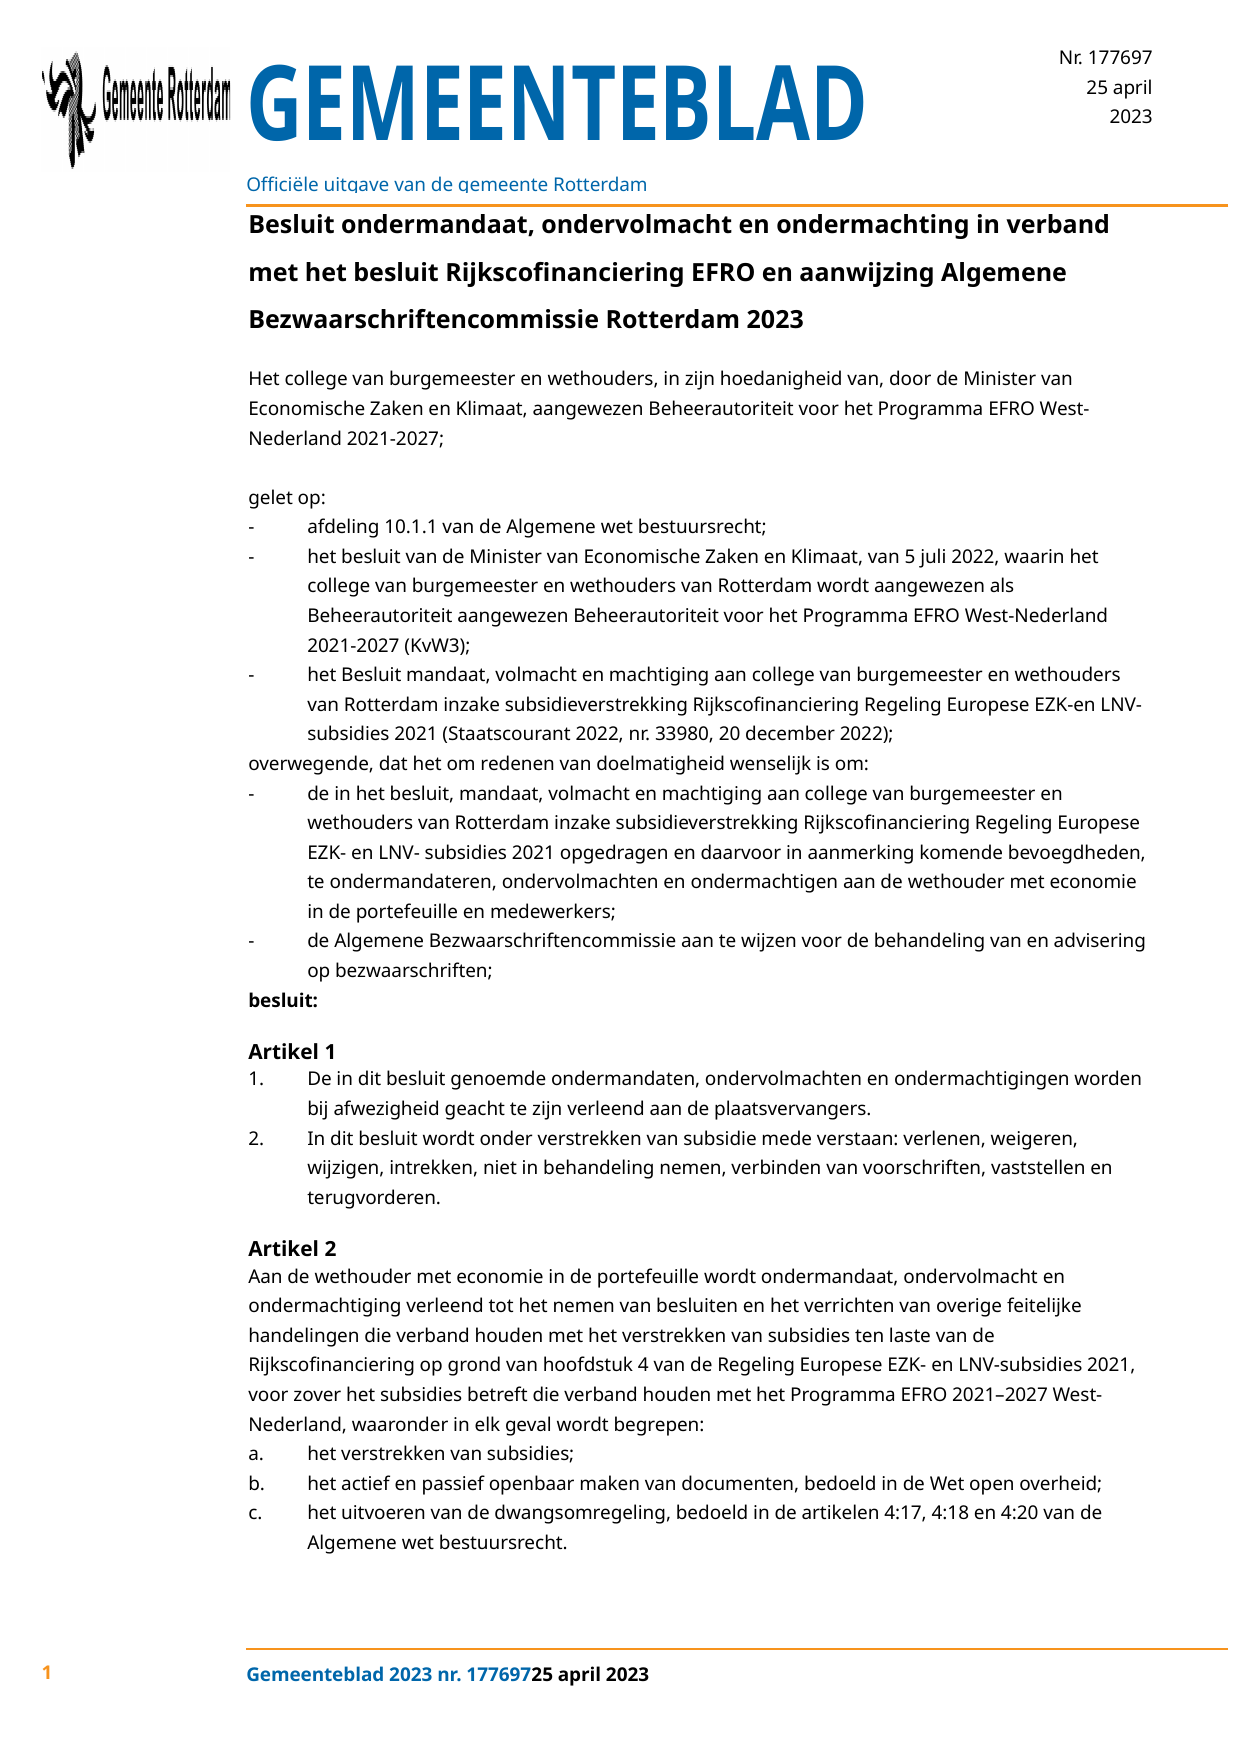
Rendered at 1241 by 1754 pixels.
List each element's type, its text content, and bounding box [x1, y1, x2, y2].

list afdeling 10.1.1 van de Algemene wet bestuursrecht; [248, 513, 1152, 539]
list de in het besluit, mandaat, volmacht en machtiging aan college van burgemeester en wethouders van Rotterdam inzake subsidieverstrekking Rijkscofinanciering Regeling Europese EZK- en LNV- subsidies 2021 opgedragen en daarvoor in aanmerking komende bevoegdheden, te ondermandateren, ondervolmachten en ondermachtigen aan de wethouder met economie in de portefeuille en medewerkers; [248, 780, 1152, 924]
list het uitvoeren van de dwangsomregeling, bedoeld in de artikelen 4:17, 4:18 en 4:20 van de Algemene wet bestuursrecht. [248, 1499, 1152, 1555]
list het verstrekken van subsidies; [248, 1440, 1152, 1466]
text Artikel 1 [248, 1037, 1152, 1066]
picture [41, 47, 231, 172]
list het Besluit mandaat, volmacht en machtiging aan college van burgemeester en wethouders van Rotterdam inzake subsidieverstrekking Rijkscofinanciering Regeling Europese EZK-en LNV-subsidies 2021 (Staatscourant 2022, nr. 33980, 20 december 2022); [248, 661, 1152, 746]
list In dit besluit wordt onder verstrekken van subsidie mede verstaan: verlenen, weigeren, wijzigen, intrekken, niet in behandeling nemen, verbinden van voorschriften, vaststellen en terugvorderen. [248, 1125, 1152, 1210]
list de Algemene Bezwaarschriftencommissie aan te wijzen voor de behandeling van en advisering op bezwaarschriften; [248, 928, 1152, 983]
text Aan de wethouder met economie in de portefeuille wordt ondermandaat, ondervolmacht en ondermachtiging verleend tot het nemen van besluiten en het verrichten van overige feitelijke handelingen die verband houden met het verstrekken van subsidies ten laste van de Rijkscofinanciering op grond van hoofdstuk 4 van de Regeling Europese EZK- en LNV-subsidies 2021, voor zover het subsidies betreft die verband houden met het Programma EFRO 2021–2027 West-Nederland, waaronder in elk geval wordt begrepen: [248, 1263, 1152, 1436]
text Het college van burgemeester en wethouders, in zijn hoedanigheid van, door de Minister van Economische Zaken en Klimaat, aangewezen Beheerautoriteit voor het Programma EFRO West-Nederland 2021-2027; [248, 366, 1152, 450]
text gelet op: [248, 484, 1152, 509]
list het actief en passief openbaar maken van documenten, bedoeld in de Wet open overheid; [248, 1470, 1152, 1496]
text Besluit ondermandaat, ondervolmacht en ondermachting in verband met het besluit Rijkscofinanciering EFRO en aanwijzing Algemene Bezwaarschriftencommissie Rotterdam 2023 [248, 207, 1152, 336]
list het besluit van de Minister van Economische Zaken en Klimaat, van 5 juli 2022, waarin het college van burgemeester en wethouders van Rotterdam wordt aangewezen als Beheerautoriteit aangewezen Beheerautoriteit voor het Programma EFRO West-Nederland 2021-2027 (KvW3); [248, 543, 1152, 657]
text overwegende, dat het om redenen van doelmatigheid wenselijk is om: [248, 750, 1152, 776]
text Artikel 2 [248, 1234, 1152, 1263]
text besluit: [248, 987, 1152, 1012]
list De in dit besluit genoemde ondermandaten, ondervolmachten en ondermachtigingen worden bij afwezigheid geacht te zijn verleend aan de plaatsvervangers. [248, 1066, 1152, 1121]
